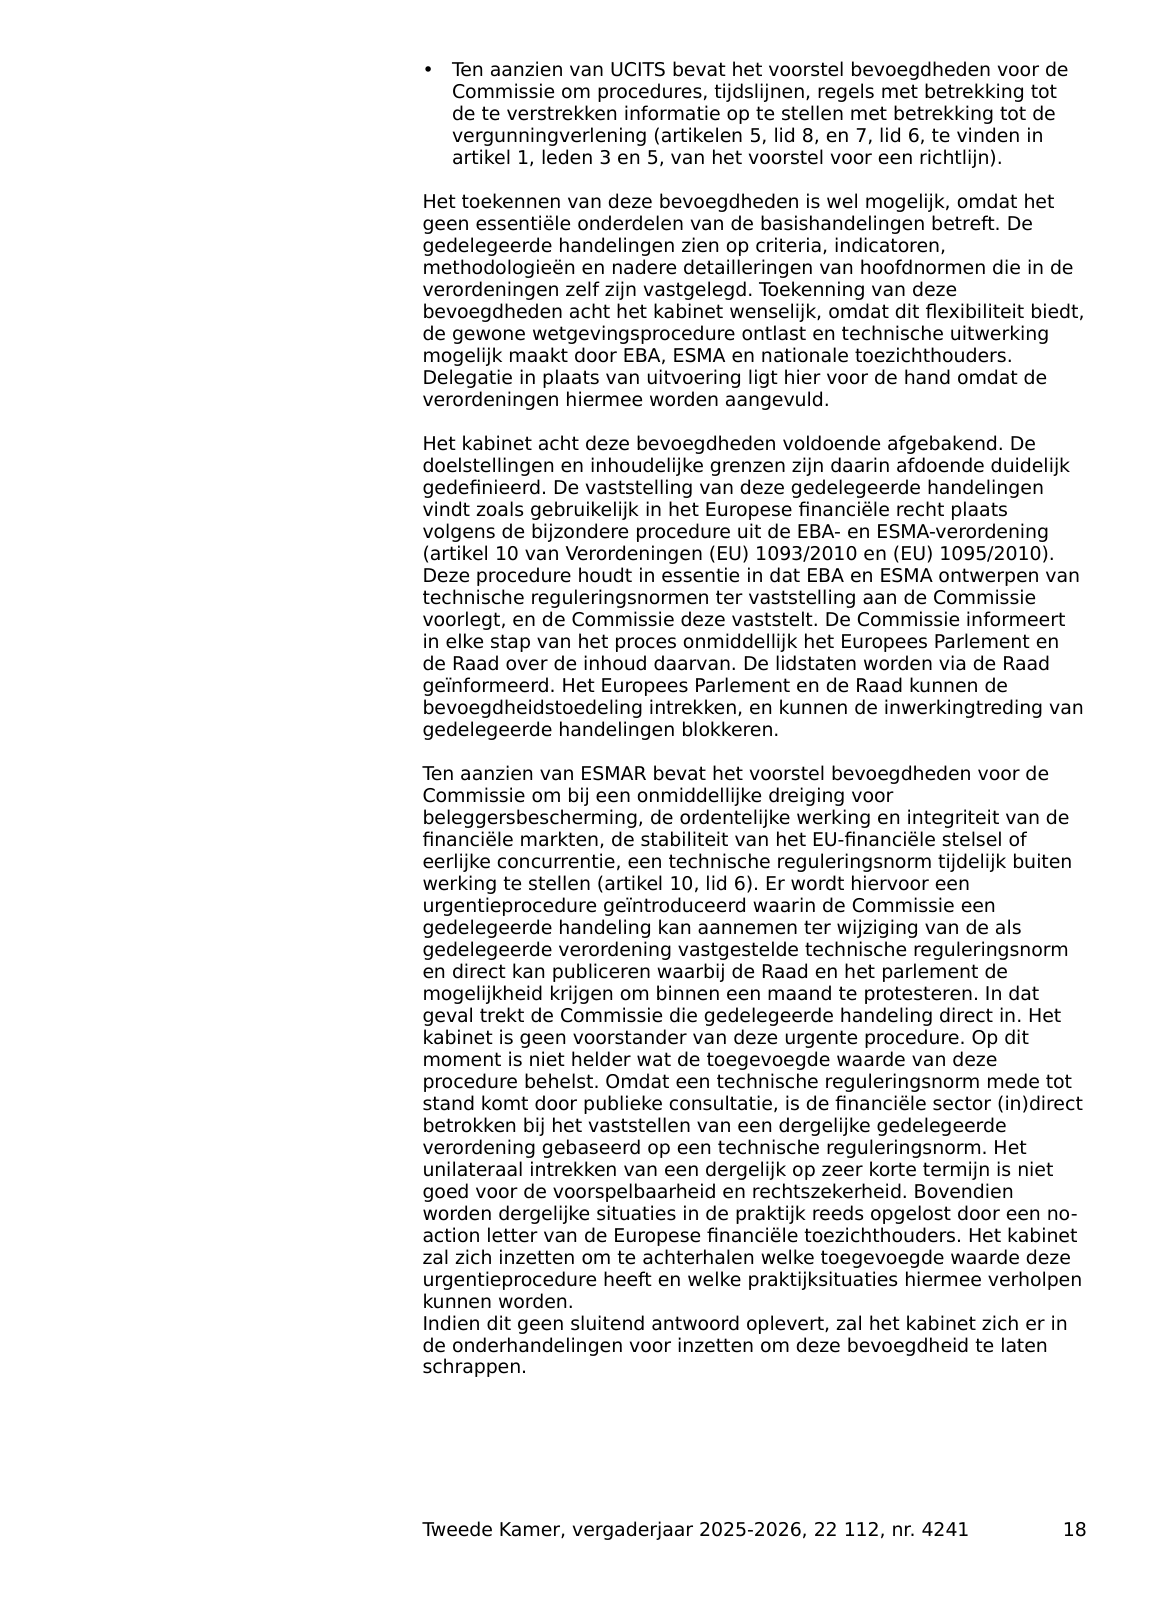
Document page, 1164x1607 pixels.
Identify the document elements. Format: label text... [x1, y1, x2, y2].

text Het kabinet acht deze bevoegdheden voldoende afgebakend. De doelstellingen en inhoudelijke grenzen zijn daarin afdoende duidelijk gedefinieerd. De vaststelling van deze gedelegeerde handelingen vindt zoals gebruikelijk in het Europese financiële recht plaats volgens de bijzondere procedure uit de EBA- en ESMA-verordening (artikel 10 van Verordeningen (EU) 1093/2010 en (EU) 1095/2010). Deze procedure houdt in essentie in dat EBA en ESMA ontwerpen van technische reguleringsnormen ter vaststelling aan de Commissie voorlegt, en de Commissie deze vaststelt. De Commissie informeert in elke stap van het proces onmiddellijk het Europees Parlement en de Raad over de inhoud daarvan. De lidstaten worden via de Raad geïnformeerd. Het Europees Parlement en de Raad kunnen de bevoegdheidstoedeling intrekken, en kunnen de inwerkingtreding van gedelegeerde handelingen blokkeren. [422, 433, 1087, 741]
text Ten aanzien van ESMAR bevat het voorstel bevoegdheden voor de Commissie om bij een onmiddellijke dreiging voor beleggersbescherming, de ordentelijke werking en integriteit van de financiële markten, de stabiliteit van het EU-financiële stelsel of eerlijke concurrentie, een technische reguleringsnorm tijdelijk buiten werking te stellen (artikel 10, lid 6). Er wordt hiervoor een urgentieprocedure geïntroduceerd waarin de Commissie een gedelegeerde handeling kan aannemen ter wijziging van de als gedelegeerde verordening vastgestelde technische reguleringsnorm en direct kan publiceren waarbij de Raad en het parlement de mogelijkheid krijgen om binnen een maand te protesteren. In dat geval trekt de Commissie die gedelegeerde handeling direct in. Het kabinet is geen voorstander van deze urgente procedure. Op dit moment is niet helder wat de toegevoegde waarde van deze procedure behelst. Omdat een technische reguleringsnorm mede tot stand komt door publieke consultatie, is de financiële sector (in)direct betrokken bij het vaststellen van een dergelijke gedelegeerde verordening gebaseerd op een technische reguleringsnorm. Het unilateraal intrekken van een dergelijk op zeer korte termijn is niet goed voor de voorspelbaarheid en rechtszekerheid. Bovendien worden dergelijke situaties in de praktijk reeds opgelost door een no-action letter van de Europese financiële toezichthouders. Het kabinet zal zich inzetten om te achterhalen welke toegevoegde waarde deze urgentieprocedure heeft en welke praktijksituaties hiermee verholpen kunnen worden. [422, 763, 1087, 1312]
text Indien dit geen sluitend antwoord oplevert, zal het kabinet zich er in de onderhandelingen voor inzetten om deze bevoegdheid te laten schrappen. [422, 1312, 1087, 1378]
text • Ten aanzien van UCITS bevat het voorstel bevoegdheden voor de Commissie om procedures, tijdslijnen, regels met betrekking tot de te verstrekken informatie op te stellen met betrekking tot de vergunningverlening (artikelen 5, lid 8, en 7, lid 6, te vinden in artikel 1, leden 3 en 5, van het voorstel voor een richtlijn). [422, 59, 1087, 169]
text Het toekennen van deze bevoegdheden is wel mogelijk, omdat het geen essentiële onderdelen van de basishandelingen betreft. De gedelegeerde handelingen zien op criteria, indicatoren, methodologieën en nadere detailleringen van hoofdnormen die in de verordeningen zelf zijn vastgelegd. Toekenning van deze bevoegdheden acht het kabinet wenselijk, omdat dit flexibiliteit biedt, de gewone wetgevingsprocedure ontlast en technische uitwerking mogelijk maakt door EBA, ESMA en nationale toezichthouders. Delegatie in plaats van uitvoering ligt hier voor de hand omdat de verordeningen hiermee worden aangevuld. [422, 191, 1087, 411]
